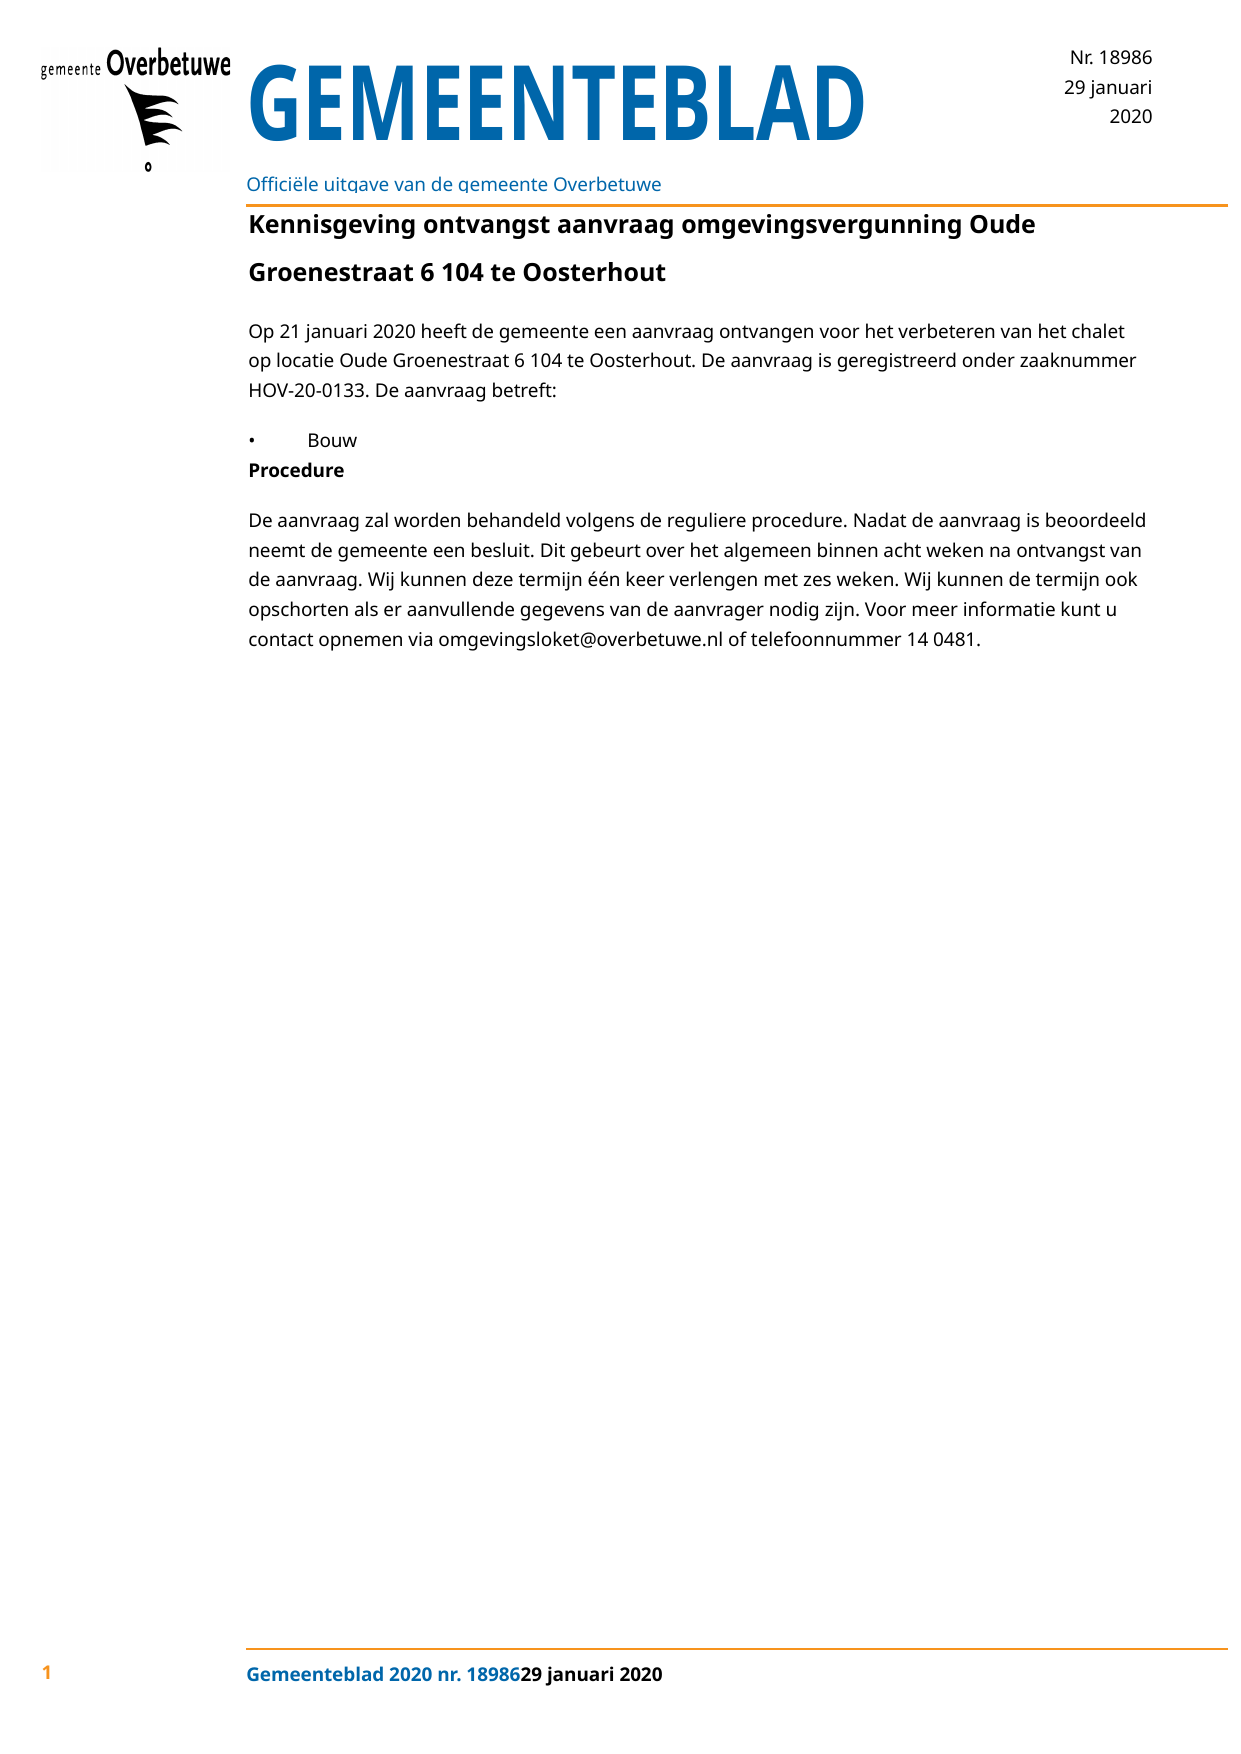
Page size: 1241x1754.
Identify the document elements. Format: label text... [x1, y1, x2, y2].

text Procedure [248, 457, 1152, 483]
text De aanvraag zal worden behandeld volgens de reguliere procedure. Nadat de aanvraag is beoordeeld neemt de gemeente een besluit. Dit gebeurt over het algemeen binnen acht weken na ontvangst van de aanvraag. Wij kunnen deze termijn één keer verlengen met zes weken. Wij kunnen de termijn ook opschorten als er aanvullende gegevens van de aanvrager nodig zijn. Voor meer informatie kunt u contact opnemen via omgevingsloket@overbetuwe.nl of telefoonnummer 14 0481. [248, 507, 1152, 652]
text Op 21 januari 2020 heeft de gemeente een aanvraag ontvangen voor het verbeteren van het chalet op locatie Oude Groenestraat 6 104 te Oosterhout. De aanvraag is geregistreerd onder zaaknummer HOV-20-0133. De aanvraag betreft: [248, 318, 1152, 403]
picture [41, 47, 231, 172]
text Kennisgeving ontvangst aanvraag omgevingsvergunning Oude Groenestraat 6 104 te Oosterhout [248, 207, 1152, 288]
list Bouw [248, 427, 1152, 453]
